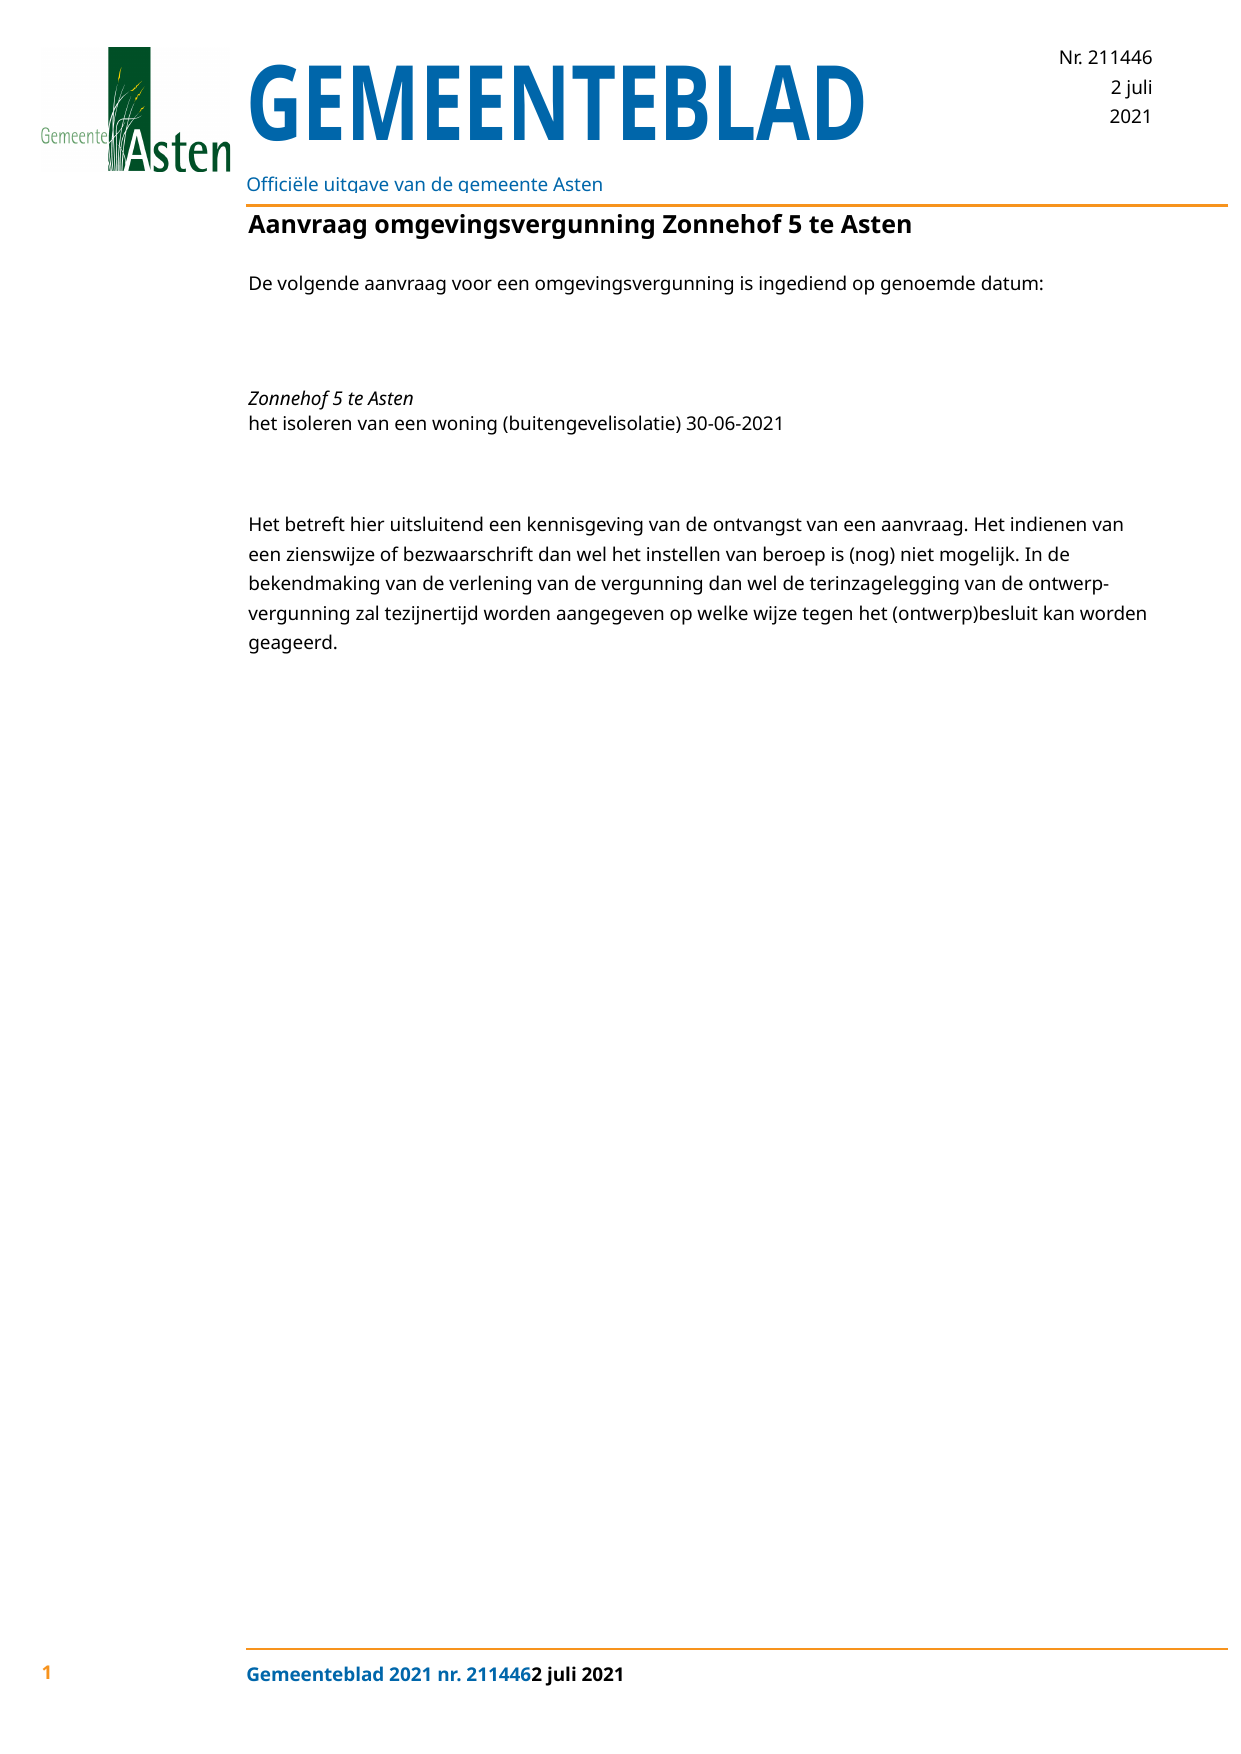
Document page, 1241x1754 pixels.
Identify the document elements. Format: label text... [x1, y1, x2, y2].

picture [41, 47, 231, 172]
text het isoleren van een woning (buitengevelisolatie) 30-06-2021 [248, 410, 1152, 436]
text Het betreft hier uitsluitend een kennisgeving van de ontvangst van een aanvraag. Het indienen van een zienswijze of bezwaarschrift dan wel het instellen van beroep is (nog) niet mogelijk. In de bekendmaking van de verlening van de vergunning dan wel de terinzagelegging van de ontwerp-vergunning zal tezijnertijd worden aangegeven op welke wijze tegen het (ontwerp)besluit kan worden geageerd. [248, 511, 1152, 655]
text De volgende aanvraag voor een omgevingsvergunning is ingediend op genoemde datum: [248, 270, 1152, 296]
text Aanvraag omgevingsvergunning Zonnehof 5 te Asten [248, 207, 1152, 241]
text Zonnehof 5 te Asten [248, 385, 1152, 410]
